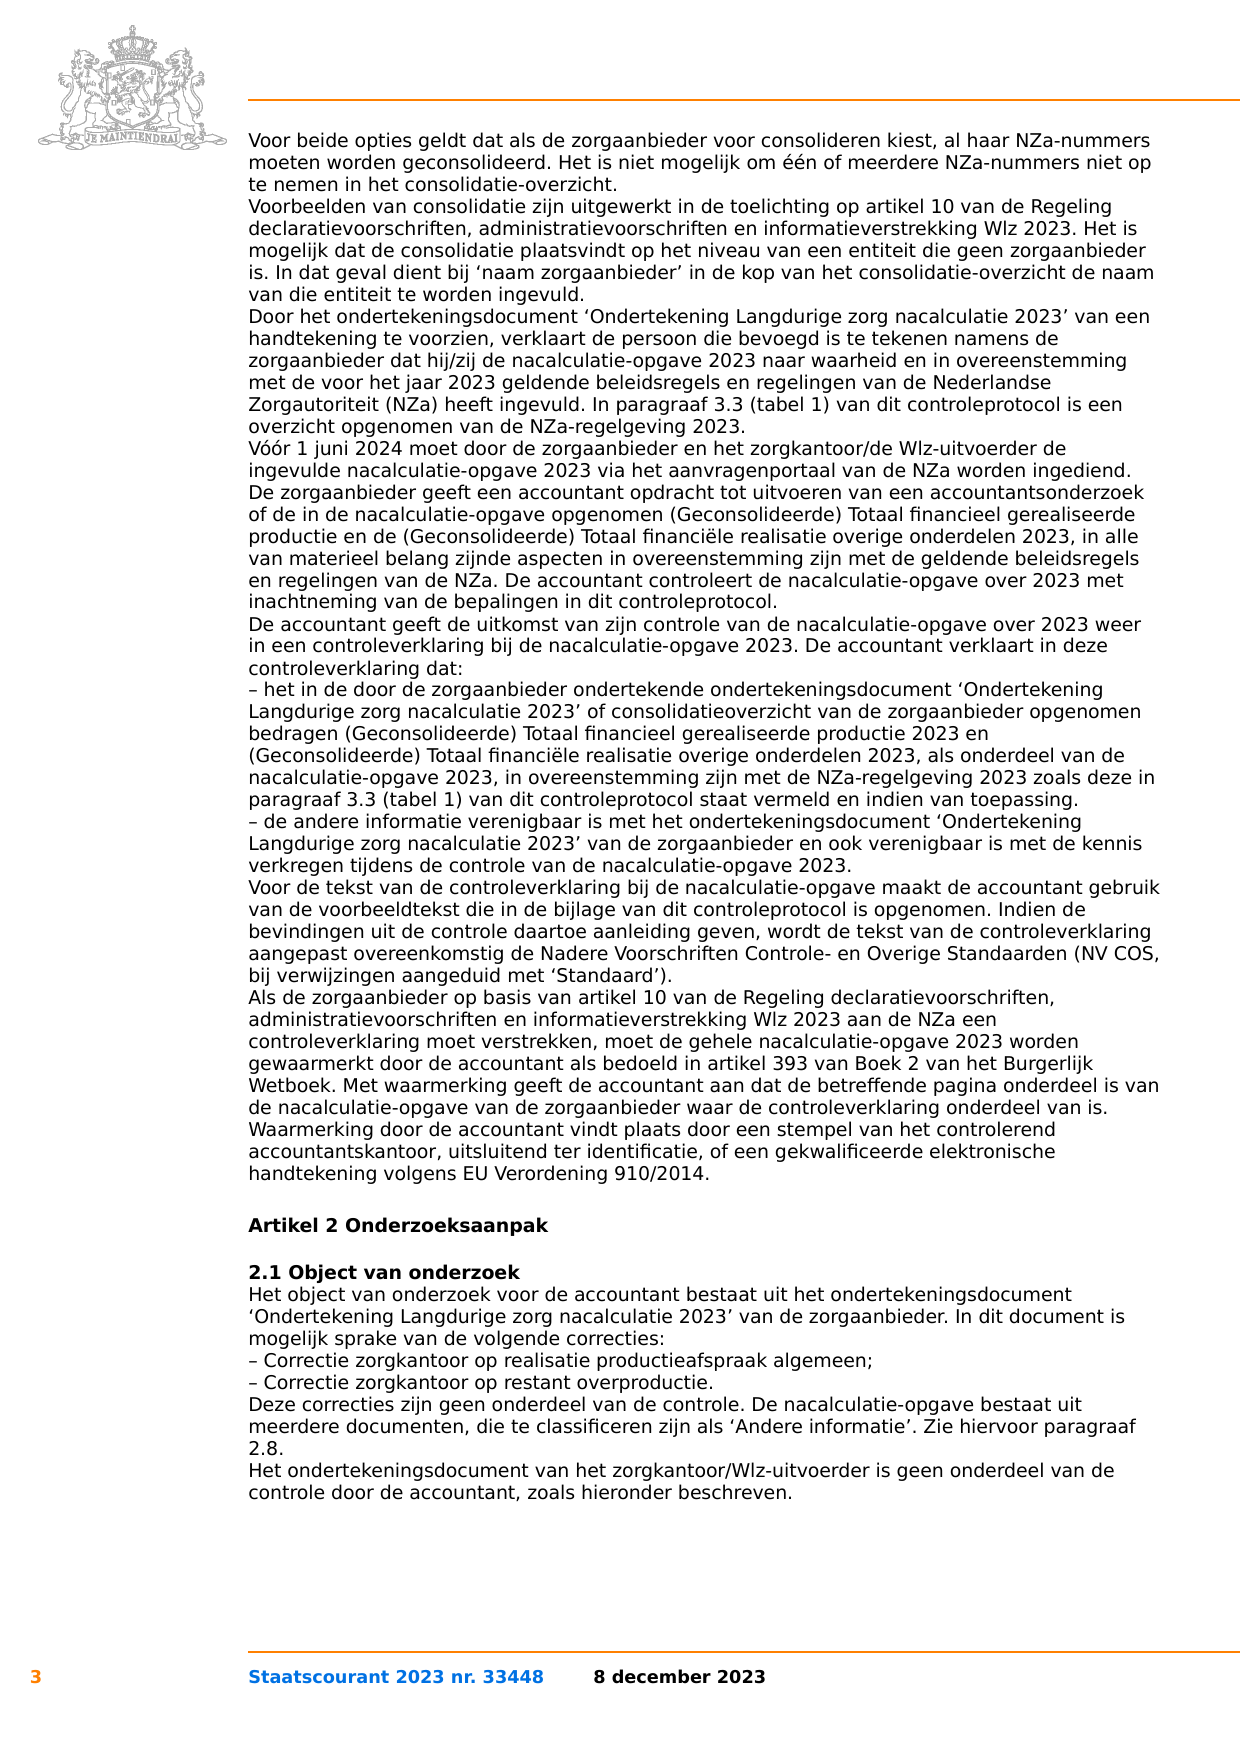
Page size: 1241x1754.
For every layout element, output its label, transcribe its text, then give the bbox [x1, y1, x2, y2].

text Als de zorgaanbieder op basis van artikel 10 van de Regeling declaratievoorschriften, administratievoorschriften en informatieverstrekking Wlz 2023 aan de NZa een controleverklaring moet verstrekken, moet de gehele nacalculatie-opgave 2023 worden gewaarmerkt door de accountant als bedoeld in artikel 393 van Boek 2 van het Burgerlijk Wetboek. Met waarmerking geeft de accountant aan dat de betreffende pagina onderdeel is van de nacalculatie-opgave van de zorgaanbieder waar de controleverklaring onderdeel van is. Waarmerking door de accountant vindt plaats door een stempel van het controlerend accountantskantoor, uitsluitend ter identificatie, of een gekwalificeerde elektronische handtekening volgens EU Verordening 910/2014. [248, 987, 1163, 1185]
picture [38, 25, 227, 150]
text – Correctie zorgkantoor op restant overproductie. [248, 1372, 1163, 1394]
text De zorgaanbieder geeft een accountant opdracht tot uitvoeren van een accountantsonderzoek of de in de nacalculatie-opgave opgenomen (Geconsolideerde) Totaal financieel gerealiseerde productie en de (Geconsolideerde) Totaal financiële realisatie overige onderdelen 2023, in alle van materieel belang zijnde aspecten in overeenstemming zijn met de geldende beleidsregels en regelingen van de NZa. De accountant controleert de nacalculatie-opgave over 2023 met inachtneming van de bepalingen in dit controleprotocol. [248, 482, 1163, 613]
text Het ondertekeningsdocument van het zorgkantoor/Wlz-uitvoerder is geen onderdeel van de controle door de accountant, zoals hieronder beschreven. [248, 1460, 1163, 1504]
subtitle Artikel 2 Onderzoeksaanpak [248, 1215, 1163, 1237]
subtitle 2.1 Object van onderzoek [248, 1262, 1163, 1284]
text Voor beide opties geldt dat als de zorgaanbieder voor consolideren kiest, al haar NZa-nummers moeten worden geconsolideerd. Het is niet mogelijk om één of meerdere NZa-nummers niet op te nemen in het consolidatie-overzicht. [248, 130, 1163, 196]
text Door het ondertekeningsdocument ‘Ondertekening Langdurige zorg nacalculatie 2023’ van een handtekening te voorzien, verklaart de persoon die bevoegd is te tekenen namens de zorgaanbieder dat hij/zij de nacalculatie-opgave 2023 naar waarheid en in overeenstemming met de voor het jaar 2023 geldende beleidsregels en regelingen van de Nederlandse Zorgautoriteit (NZa) heeft ingevuld. In paragraaf 3.3 (tabel 1) van dit controleprotocol is een overzicht opgenomen van de NZa-regelgeving 2023. [248, 306, 1163, 438]
text – het in de door de zorgaanbieder ondertekende ondertekeningsdocument ‘Ondertekening Langdurige zorg nacalculatie 2023’ of consolidatieoverzicht van de zorgaanbieder opgenomen bedragen (Geconsolideerde) Totaal financieel gerealiseerde productie 2023 en (Geconsolideerde) Totaal financiële realisatie overige onderdelen 2023, als onderdeel van de nacalculatie-opgave 2023, in overeenstemming zijn met de NZa-regelgeving 2023 zoals deze in paragraaf 3.3 (tabel 1) van dit controleprotocol staat vermeld en indien van toepassing. [248, 679, 1163, 811]
text Voor de tekst van de controleverklaring bij de nacalculatie-opgave maakt de accountant gebruik van de voorbeeldtekst die in de bijlage van dit controleprotocol is opgenomen. Indien de bevindingen uit de controle daartoe aanleiding geven, wordt de tekst van de controleverklaring aangepast overeenkomstig de Nadere Voorschriften Controle- en Overige Standaarden (NV COS, bij verwijzingen aangeduid met ‘Standaard’). [248, 877, 1163, 987]
text Deze correcties zijn geen onderdeel van de controle. De nacalculatie-opgave bestaat uit meerdere documenten, die te classificeren zijn als ‘Andere informatie’. Zie hiervoor paragraaf 2.8. [248, 1394, 1163, 1460]
text Het object van onderzoek voor de accountant bestaat uit het ondertekeningsdocument ‘Ondertekening Langdurige zorg nacalculatie 2023’ van de zorgaanbieder. In dit document is mogelijk sprake van de volgende correcties: [248, 1284, 1163, 1350]
text Voorbeelden van consolidatie zijn uitgewerkt in de toelichting op artikel 10 van de Regeling declaratievoorschriften, administratievoorschriften en informatieverstrekking Wlz 2023. Het is mogelijk dat de consolidatie plaatsvindt op het niveau van een entiteit die geen zorgaanbieder is. In dat geval dient bij ‘naam zorgaanbieder’ in de kop van het consolidatie-overzicht de naam van die entiteit te worden ingevuld. [248, 196, 1163, 306]
text Vóór 1 juni 2024 moet door de zorgaanbieder en het zorgkantoor/de Wlz-uitvoerder de ingevulde nacalculatie-opgave 2023 via het aanvragenportaal van de NZa worden ingediend. [248, 438, 1163, 482]
text – Correctie zorgkantoor op realisatie productieafspraak algemeen; [248, 1350, 1163, 1372]
text – de andere informatie verenigbaar is met het ondertekeningsdocument ‘Ondertekening Langdurige zorg nacalculatie 2023’ van de zorgaanbieder en ook verenigbaar is met de kennis verkregen tijdens de controle van de nacalculatie-opgave 2023. [248, 811, 1163, 877]
text De accountant geeft de uitkomst van zijn controle van de nacalculatie-opgave over 2023 weer in een controleverklaring bij de nacalculatie-opgave 2023. De accountant verklaart in deze controleverklaring dat: [248, 613, 1163, 679]
